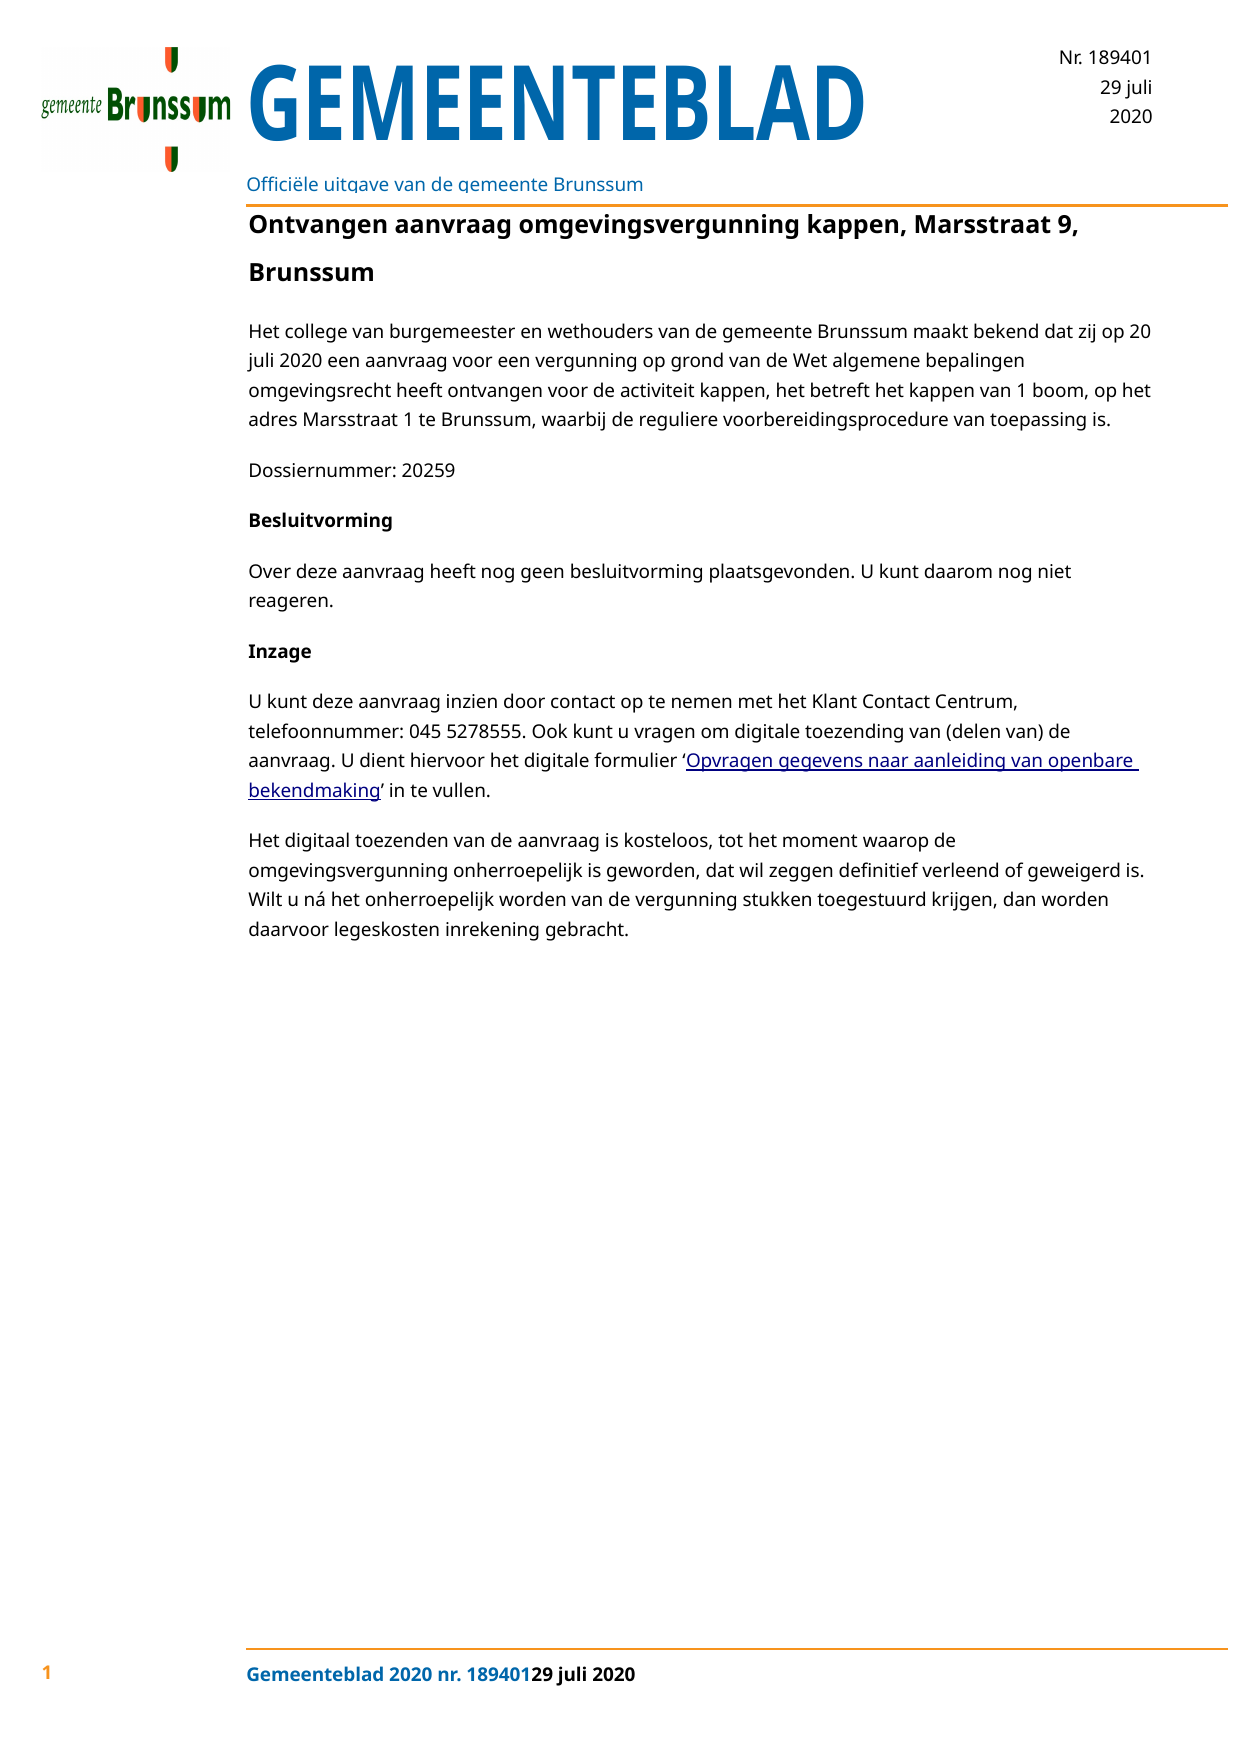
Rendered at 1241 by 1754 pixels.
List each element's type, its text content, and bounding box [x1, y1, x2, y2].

text Besluitvorming [248, 507, 1152, 533]
text Ontvangen aanvraag omgevingsvergunning kappen, Marsstraat 9, Brunssum [248, 207, 1152, 288]
text Inzage [248, 638, 1152, 664]
text U kunt deze aanvraag inzien door contact op te nemen met het Klant Contact Centrum, telefoonnummer: 045 5278555. Ook kunt u vragen om digitale toezending van (delen van) de aanvraag. U dient hiervoor het digitale formulier ‘Opvragen gegevens naar aanleiding van openbare bekendmaking’ in te vullen. [248, 688, 1152, 803]
picture [41, 47, 231, 172]
text Het college van burgemeester en wethouders van de gemeente Brunssum maakt bekend dat zij op 20 juli 2020 een aanvraag voor een vergunning op grond van de Wet algemene bepalingen omgevingsrecht heeft ontvangen voor de activiteit kappen, het betreft het kappen van 1 boom, op het adres Marsstraat 1 te Brunssum, waarbij de reguliere voorbereidingsprocedure van toepassing is. [248, 318, 1152, 432]
text Het digitaal toezenden van de aanvraag is kosteloos, tot het moment waarop de omgevingsvergunning onherroepelijk is geworden, dat wil zeggen definitief verleend of geweigerd is. Wilt u ná het onherroepelijk worden van de vergunning stukken toegestuurd krijgen, dan worden daarvoor legeskosten inrekening gebracht. [248, 827, 1152, 942]
text Dossiernummer: 20259 [248, 457, 1152, 483]
text Over deze aanvraag heeft nog geen besluitvorming plaatsgevonden. U kunt daarom nog niet reageren. [248, 558, 1152, 613]
